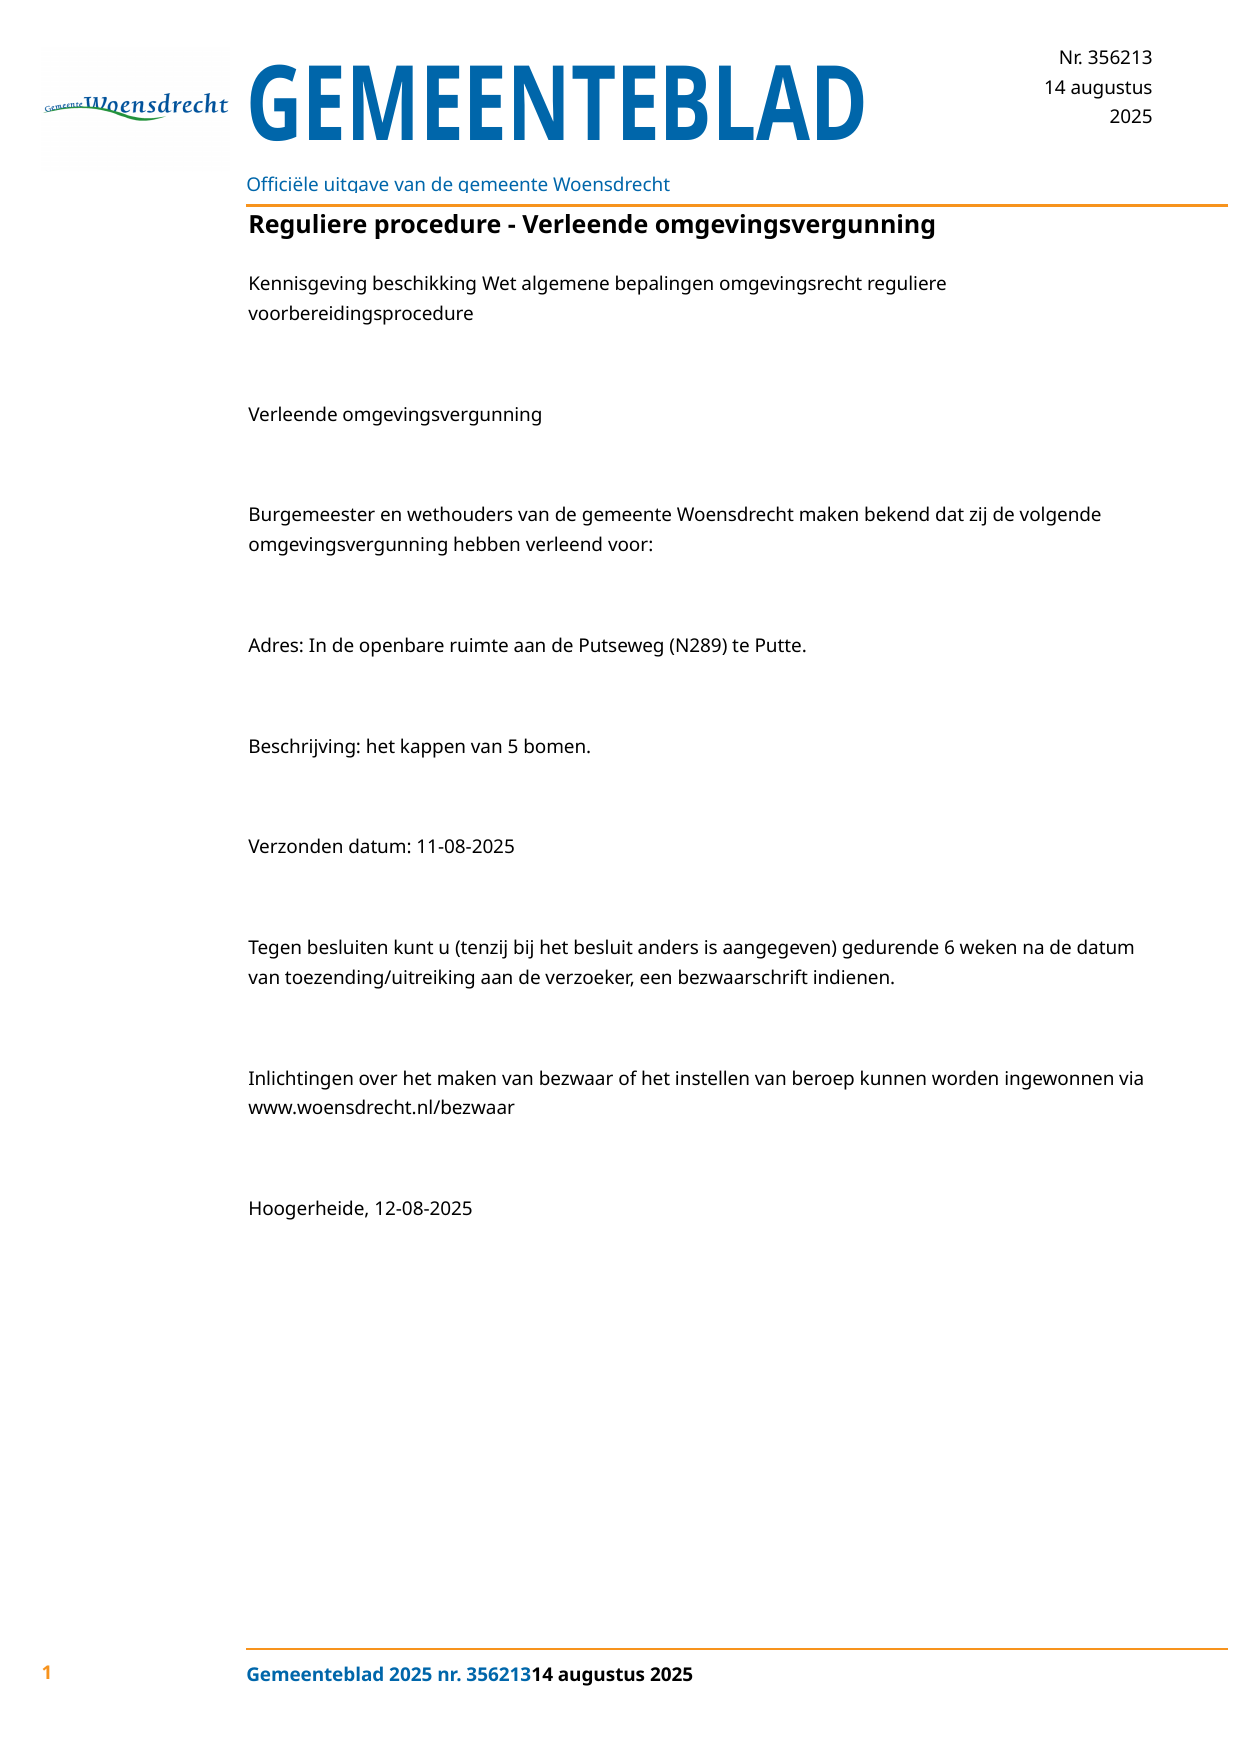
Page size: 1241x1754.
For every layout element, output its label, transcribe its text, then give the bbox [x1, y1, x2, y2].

text Reguliere procedure - Verleende omgevingsvergunning [248, 207, 1152, 241]
text Burgemeester en wethouders van de gemeente Woensdrecht maken bekend dat zij de volgende omgevingsvergunning hebben verleend voor: [248, 502, 1152, 557]
text Adres: In de openbare ruimte aan de Putseweg (N289) te Putte. [248, 632, 1152, 658]
text Hoogerheide, 12-08-2025 [248, 1195, 1152, 1221]
text Inlichtingen over het maken van bezwaar of het instellen van beroep kunnen worden ingewonnen via www.woensdrecht.nl/bezwaar [248, 1065, 1152, 1120]
text Tegen besluiten kunt u (tenzij bij het besluit anders is aangegeven) gedurende 6 weken na de datum van toezending/uitreiking aan de verzoeker, een bezwaarschrift indienen. [248, 934, 1152, 990]
text Verleende omgevingsvergunning [248, 401, 1152, 426]
text Beschrijving: het kappen van 5 bomen. [248, 733, 1152, 758]
text Verzonden datum: 11-08-2025 [248, 834, 1152, 859]
text Kennisgeving beschikking Wet algemene bepalingen omgevingsrecht reguliere voorbereidingsprocedure [248, 270, 1152, 326]
picture [41, 47, 231, 172]
